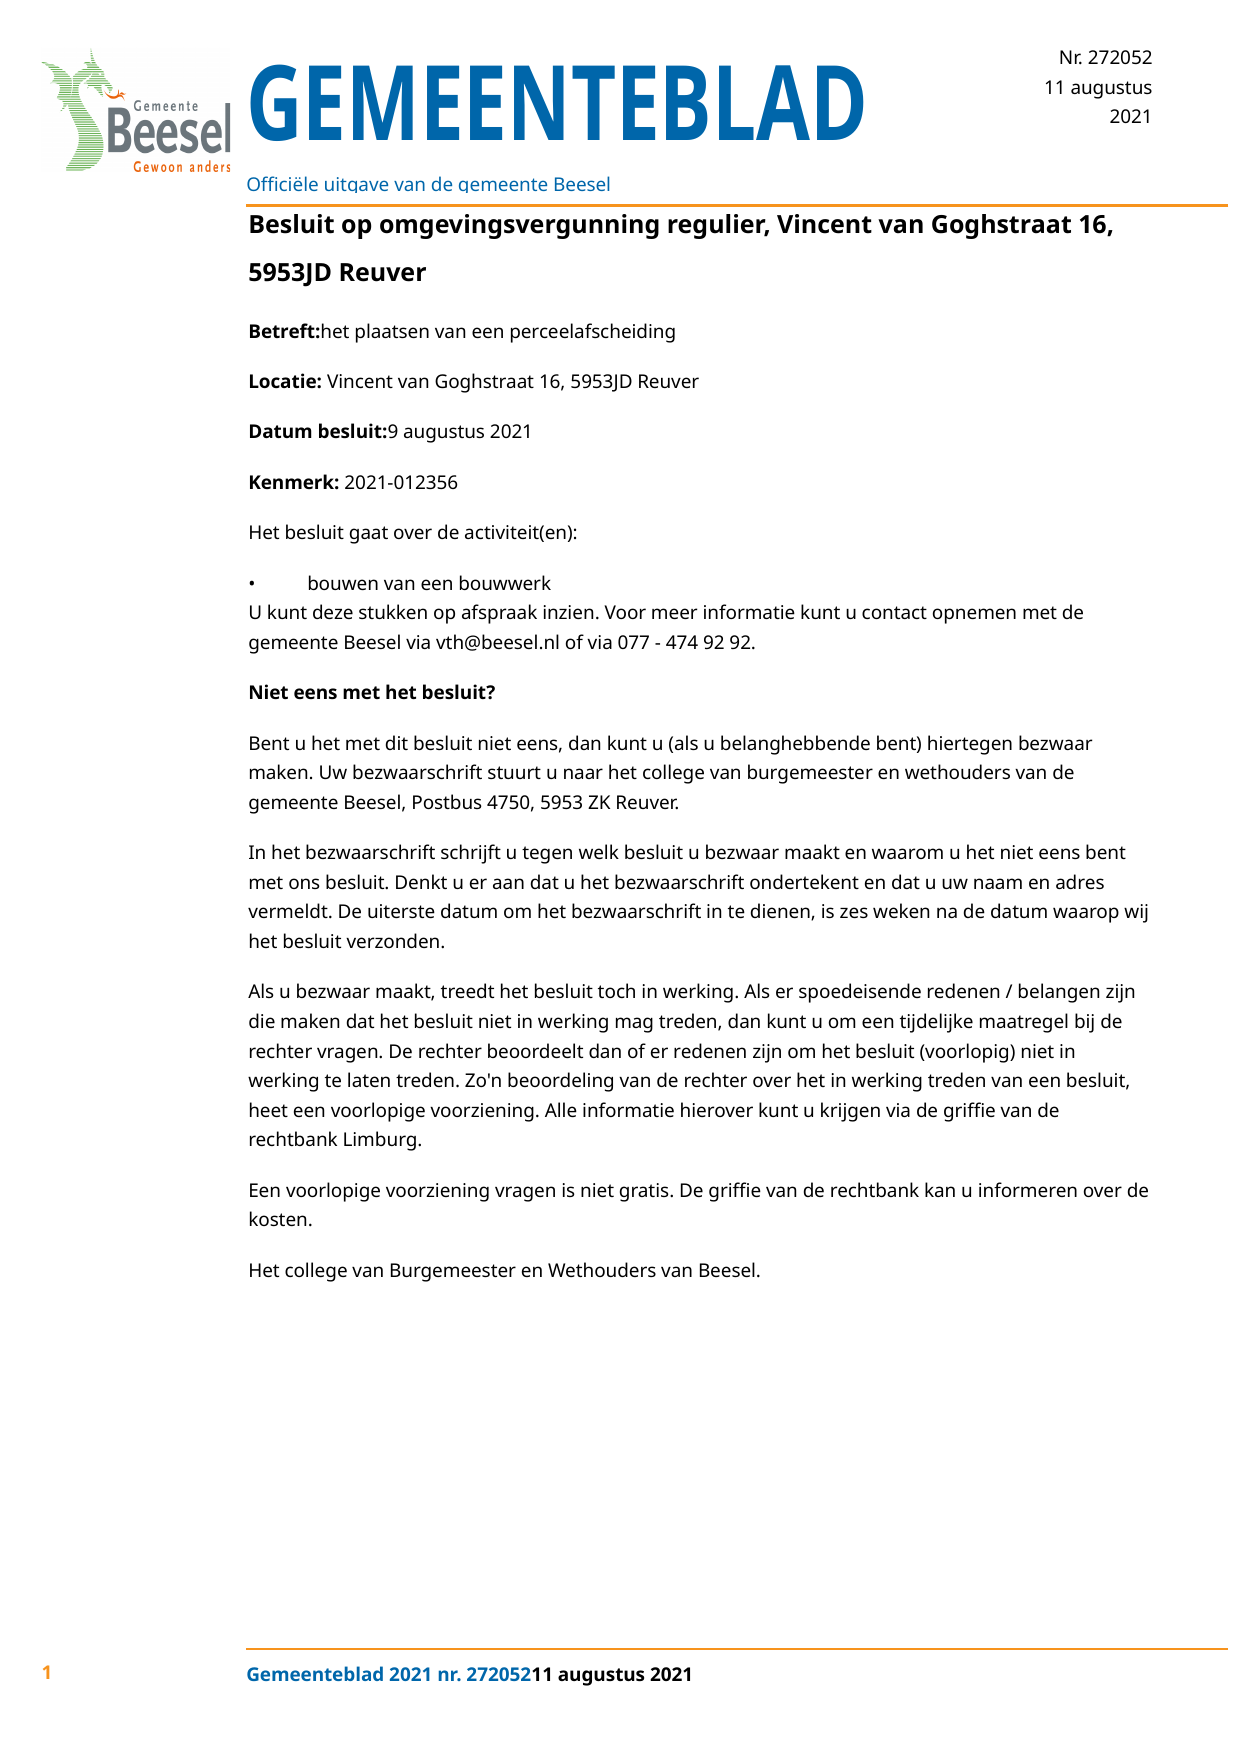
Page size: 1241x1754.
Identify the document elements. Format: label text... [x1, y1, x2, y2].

text Locatie: Vincent van Goghstraat 16, 5953JD Reuver [248, 368, 1152, 394]
text Als u bezwaar maakt, treedt het besluit toch in werking. Als er spoedeisende redenen / belangen zijn die maken dat het besluit niet in werking mag treden, dan kunt u om een tijdelijke maatregel bij de rechter vragen. De rechter beoordeelt dan of er redenen zijn om het besluit (voorlopig) niet in werking te laten treden. Zo'n beoordeling van de rechter over het in werking treden van een besluit, heet een voorlopige voorziening. Alle informatie hierover kunt u krijgen via de griffie van de rechtbank Limburg. [248, 979, 1152, 1152]
text U kunt deze stukken op afspraak inzien. Voor meer informatie kunt u contact opnemen met de gemeente Beesel via vth@beesel.nl of via 077 - 474 92 92. [248, 599, 1152, 655]
text Datum besluit:9 augustus 2021 [248, 419, 1152, 444]
list bouwen van een bouwwerk [248, 570, 1152, 596]
text Het besluit gaat over de activiteit(en): [248, 519, 1152, 545]
text Het college van Burgemeester en Wethouders van Beesel. [248, 1257, 1152, 1283]
text Betreft:het plaatsen van een perceelafscheiding [248, 318, 1152, 344]
text Bent u het met dit besluit niet eens, dan kunt u (als u belanghebbende bent) hiertegen bezwaar maken. Uw bezwaarschrift stuurt u naar het college van burgemeester en wethouders van de gemeente Beesel, Postbus 4750, 5953 ZK Reuver. [248, 730, 1152, 815]
text Kenmerk: 2021-012356 [248, 469, 1152, 495]
picture [41, 47, 231, 172]
text In het bezwaarschrift schrijft u tegen welk besluit u bezwaar maakt en waarom u het niet eens bent met ons besluit. Denkt u er aan dat u het bezwaarschrift ondertekent en dat u uw naam en adres vermeldt. De uiterste datum om het bezwaarschrift in te dienen, is zes weken na de datum waarop wij het besluit verzonden. [248, 839, 1152, 954]
text Een voorlopige voorziening vragen is niet gratis. De griffie van de rechtbank kan u informeren over de kosten. [248, 1177, 1152, 1232]
text Besluit op omgevingsvergunning regulier, Vincent van Goghstraat 16, 5953JD Reuver [248, 207, 1152, 288]
text Niet eens met het besluit? [248, 679, 1152, 705]
